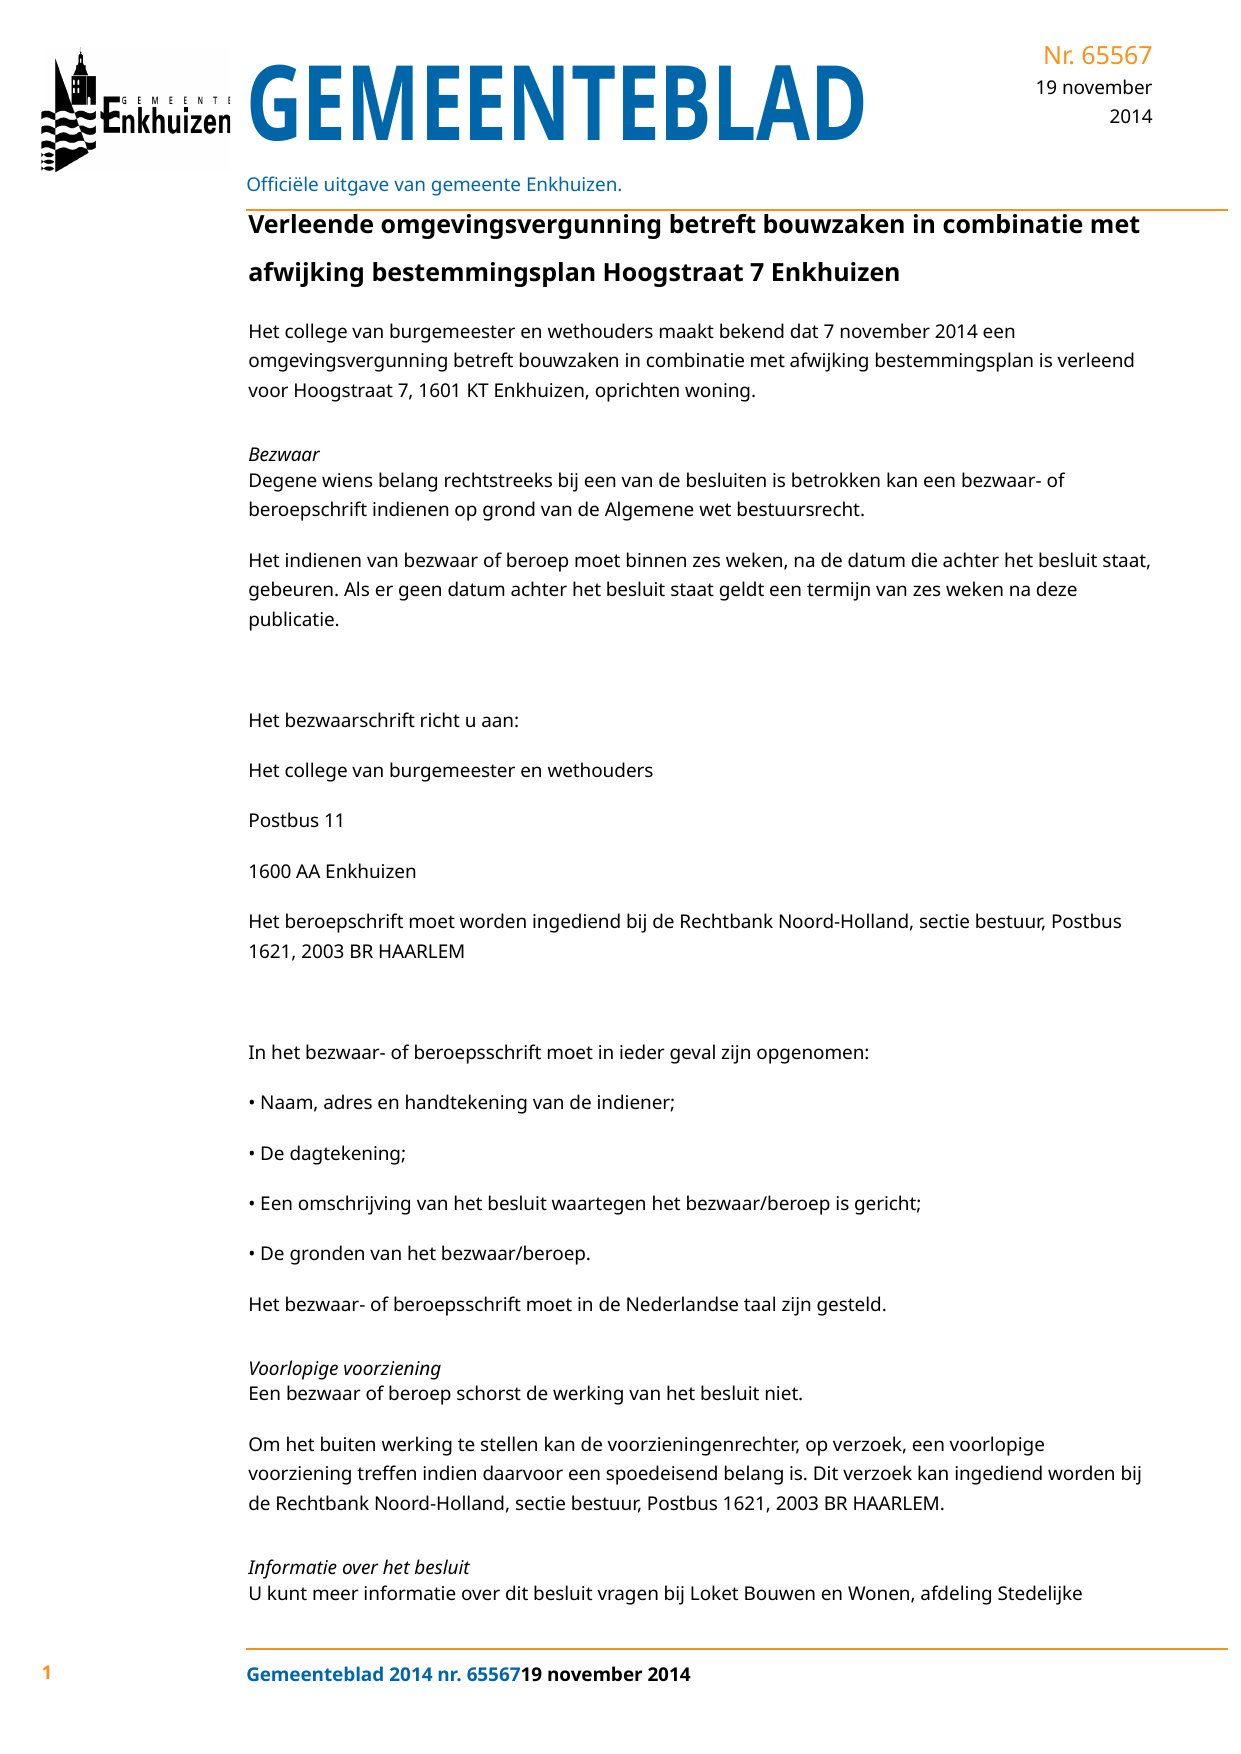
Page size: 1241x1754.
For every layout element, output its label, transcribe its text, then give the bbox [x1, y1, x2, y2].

text Verleende omgevingsvergunning betreft bouwzaken in combinatie met afwijking bestemmingsplan Hoogstraat 7 Enkhuizen [248, 211, 1152, 288]
text Het bezwaar- of beroepsschrift moet in de Nederlandse taal zijn gesteld. [248, 1291, 1152, 1317]
text Het beroepschrift moet worden ingediend bij de Rechtbank Noord-Holland, sectie bestuur, Postbus 1621, 2003 BR HAARLEM [248, 908, 1152, 964]
text Een bezwaar of beroep schorst de werking van het besluit niet. [248, 1381, 1152, 1406]
text Degene wiens belang rechtstreeks bij een van de besluiten is betrokken kan een bezwaar- of beroepschrift indienen op grond van de Algemene wet bestuursrecht. [248, 467, 1152, 522]
text Bezwaar [248, 441, 1152, 467]
text U kunt meer informatie over dit besluit vragen bij Loket Bouwen en Wonen, afdeling Stedelijke [248, 1580, 1152, 1606]
text • Een omschrijving van het besluit waartegen het bezwaar/beroep is gericht; [248, 1190, 1152, 1216]
text Postbus 11 [248, 808, 1152, 833]
text Het bezwaarschrift richt u aan: [248, 707, 1152, 732]
text • De dagtekening; [248, 1140, 1152, 1165]
text Voorlopige voorziening [248, 1355, 1152, 1381]
text Het college van burgemeester en wethouders [248, 757, 1152, 783]
text • De gronden van het bezwaar/beroep. [248, 1241, 1152, 1266]
text Het indienen van bezwaar of beroep moet binnen zes weken, na de datum die achter het besluit staat, gebeuren. Als er geen datum achter het besluit staat geldt een termijn van zes weken na deze publicatie. [248, 547, 1152, 632]
picture [41, 47, 231, 172]
text Informatie over het besluit [248, 1554, 1152, 1580]
text • Naam, adres en handtekening van de indiener; [248, 1089, 1152, 1115]
text Het college van burgemeester en wethouders maakt bekend dat 7 november 2014 een omgevingsvergunning betreft bouwzaken in combinatie met afwijking bestemmingsplan is verleend voor Hoogstraat 7, 1601 KT Enkhuizen, oprichten woning. [248, 318, 1152, 403]
text Om het buiten werking te stellen kan de voorzieningenrechter, op verzoek, een voorlopige voorziening treffen indien daarvoor een spoedeisend belang is. Dit verzoek kan ingediend worden bij de Rechtbank Noord-Holland, sectie bestuur, Postbus 1621, 2003 BR HAARLEM. [248, 1431, 1152, 1516]
text In het bezwaar- of beroepsschrift moet in ieder geval zijn opgenomen: [248, 1039, 1152, 1064]
text 1600 AA Enkhuizen [248, 858, 1152, 884]
